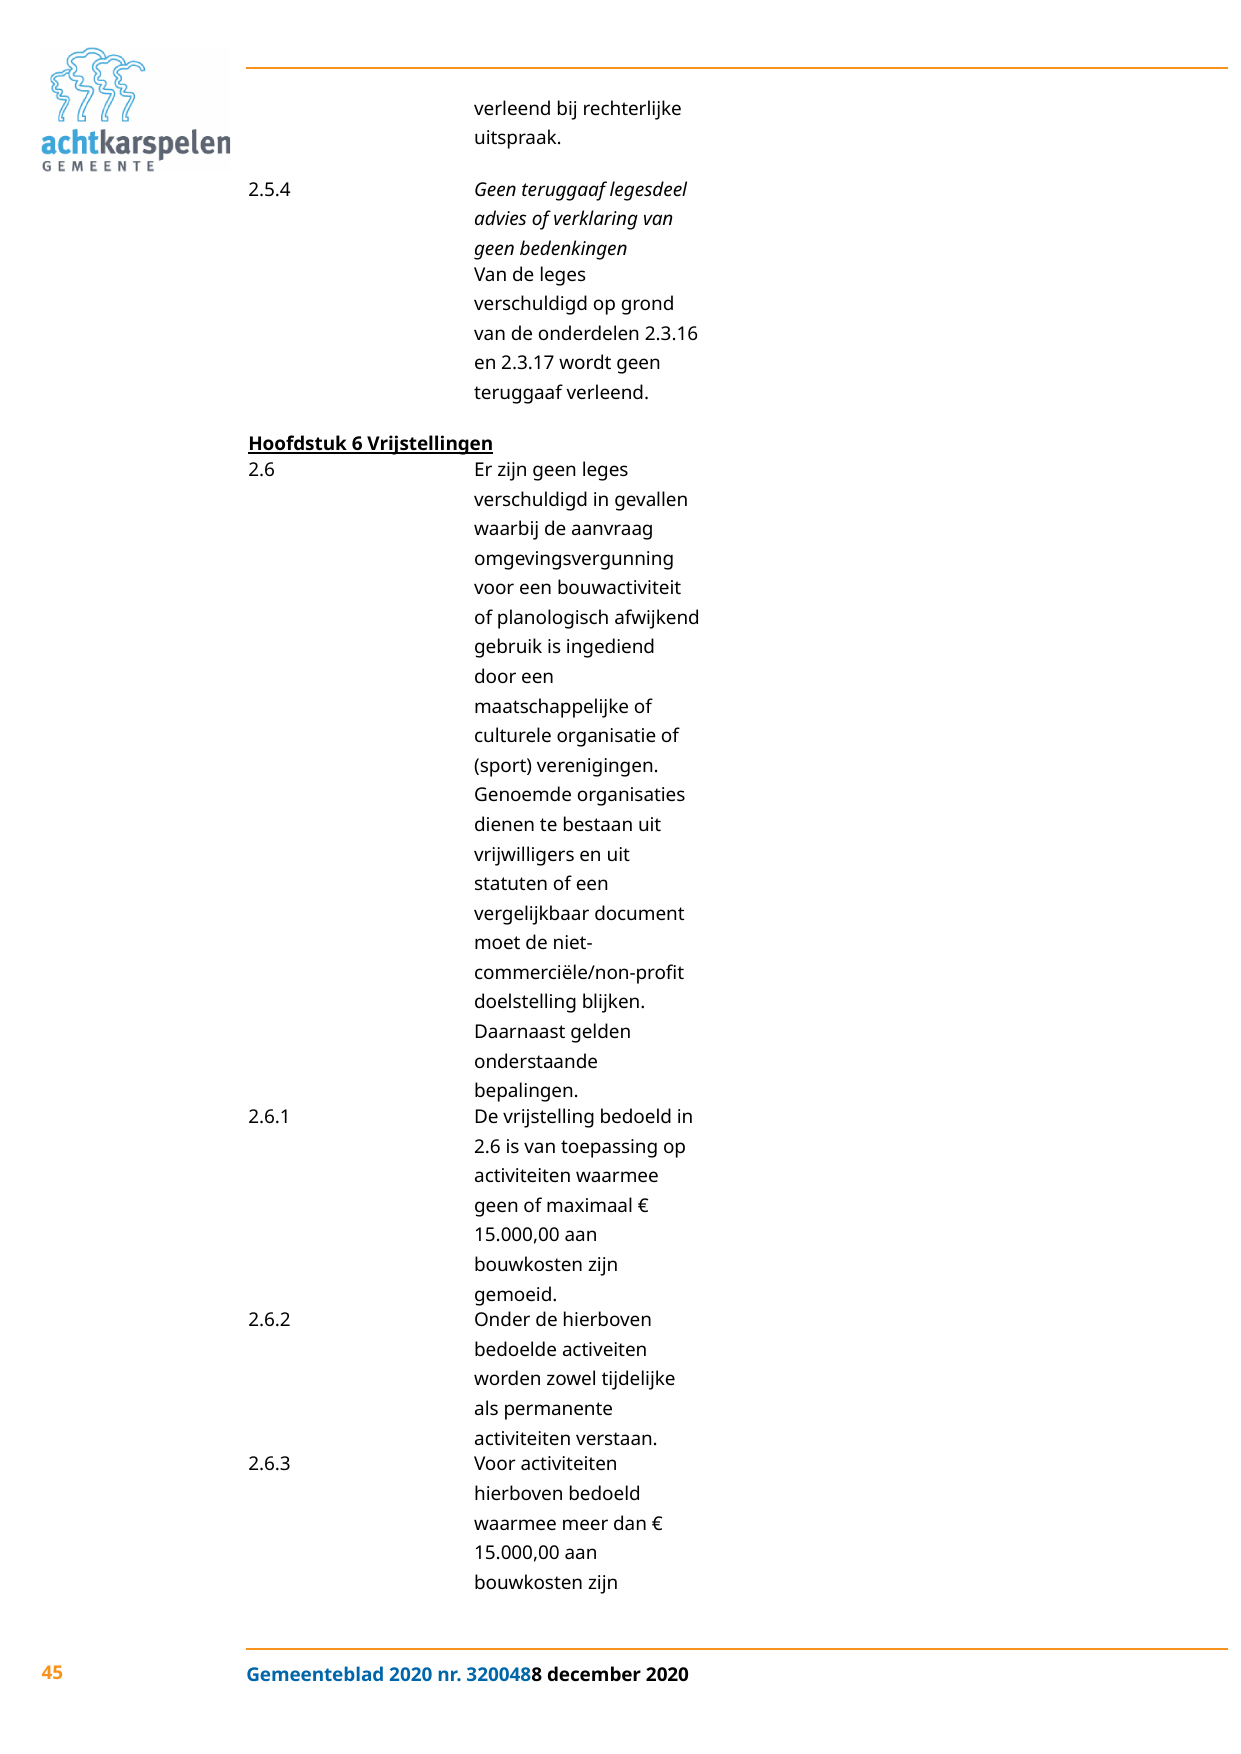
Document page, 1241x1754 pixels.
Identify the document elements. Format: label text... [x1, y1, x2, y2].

table_cell [248, 405, 474, 431]
table_cell 2.6 [248, 456, 474, 1103]
table_cell [700, 95, 926, 150]
table_cell 2.6.1 [248, 1103, 474, 1306]
table_cell [926, 95, 1152, 150]
table_cell [700, 1451, 926, 1594]
table_cell De vrijstelling bedoeld in 2.6 is van toepassing op activiteiten waarmee geen of maximaal € 15.000,00 aan bouwkosten zijn gemoeid. [474, 1103, 700, 1306]
table_cell 2.6.3 [248, 1451, 474, 1594]
table_cell [700, 261, 926, 405]
table_cell [700, 176, 926, 261]
picture [41, 47, 231, 172]
table_cell [474, 150, 700, 176]
table_cell [926, 176, 1152, 261]
table_cell [700, 150, 926, 176]
table_cell Er zijn geen leges verschuldigd in gevallen waarbij de aanvraag omgevingsvergunning voor een bouwactiviteit of planologisch afwijkend gebruik is ingediend door een maatschappelijke of culturele organisatie of (sport) verenigingen. Genoemde organisaties dienen te bestaan uit vrijwilligers en uit statuten of een vergelijkbaar document moet de niet- commerciële/non-profit doelstelling blijken. Daarnaast gelden onderstaande bepalingen. [474, 456, 700, 1103]
table_cell Voor activiteiten hierboven bedoeld waarmee meer dan € 15.000,00 aan bouwkosten zijn [474, 1451, 700, 1594]
table_cell [248, 95, 474, 150]
table_cell [248, 261, 474, 405]
table_cell Onder de hierboven bedoelde activeiten worden zowel tijdelijke als permanente activiteiten verstaan. [474, 1306, 700, 1451]
table_cell [926, 1103, 1152, 1306]
table_cell [700, 1103, 926, 1306]
table_cell [700, 456, 926, 1103]
table_cell [926, 431, 1152, 456]
table_cell Van de leges verschuldigd op grond van de onderdelen 2.3.16 en 2.3.17 wordt geen teruggaaf verleend. [474, 261, 700, 405]
table_cell [474, 405, 700, 431]
table_cell [248, 150, 474, 176]
table_cell [926, 456, 1152, 1103]
table_cell [926, 1306, 1152, 1451]
table_cell Hoofdstuk 6 Vrijstellingen [248, 431, 700, 456]
table_cell [700, 405, 926, 431]
table_cell verleend bij rechterlijke uitspraak. [474, 95, 700, 150]
table_cell 2.6.2 [248, 1306, 474, 1451]
table_cell [926, 150, 1152, 176]
table_cell [926, 1451, 1152, 1594]
table_cell [700, 1306, 926, 1451]
table_cell [926, 405, 1152, 431]
table_cell 2.5.4 [248, 176, 474, 261]
table_cell [926, 261, 1152, 405]
table_cell [700, 431, 926, 456]
table_cell Geen teruggaaf legesdeel advies of verklaring van geen bedenkingen [474, 176, 700, 261]
